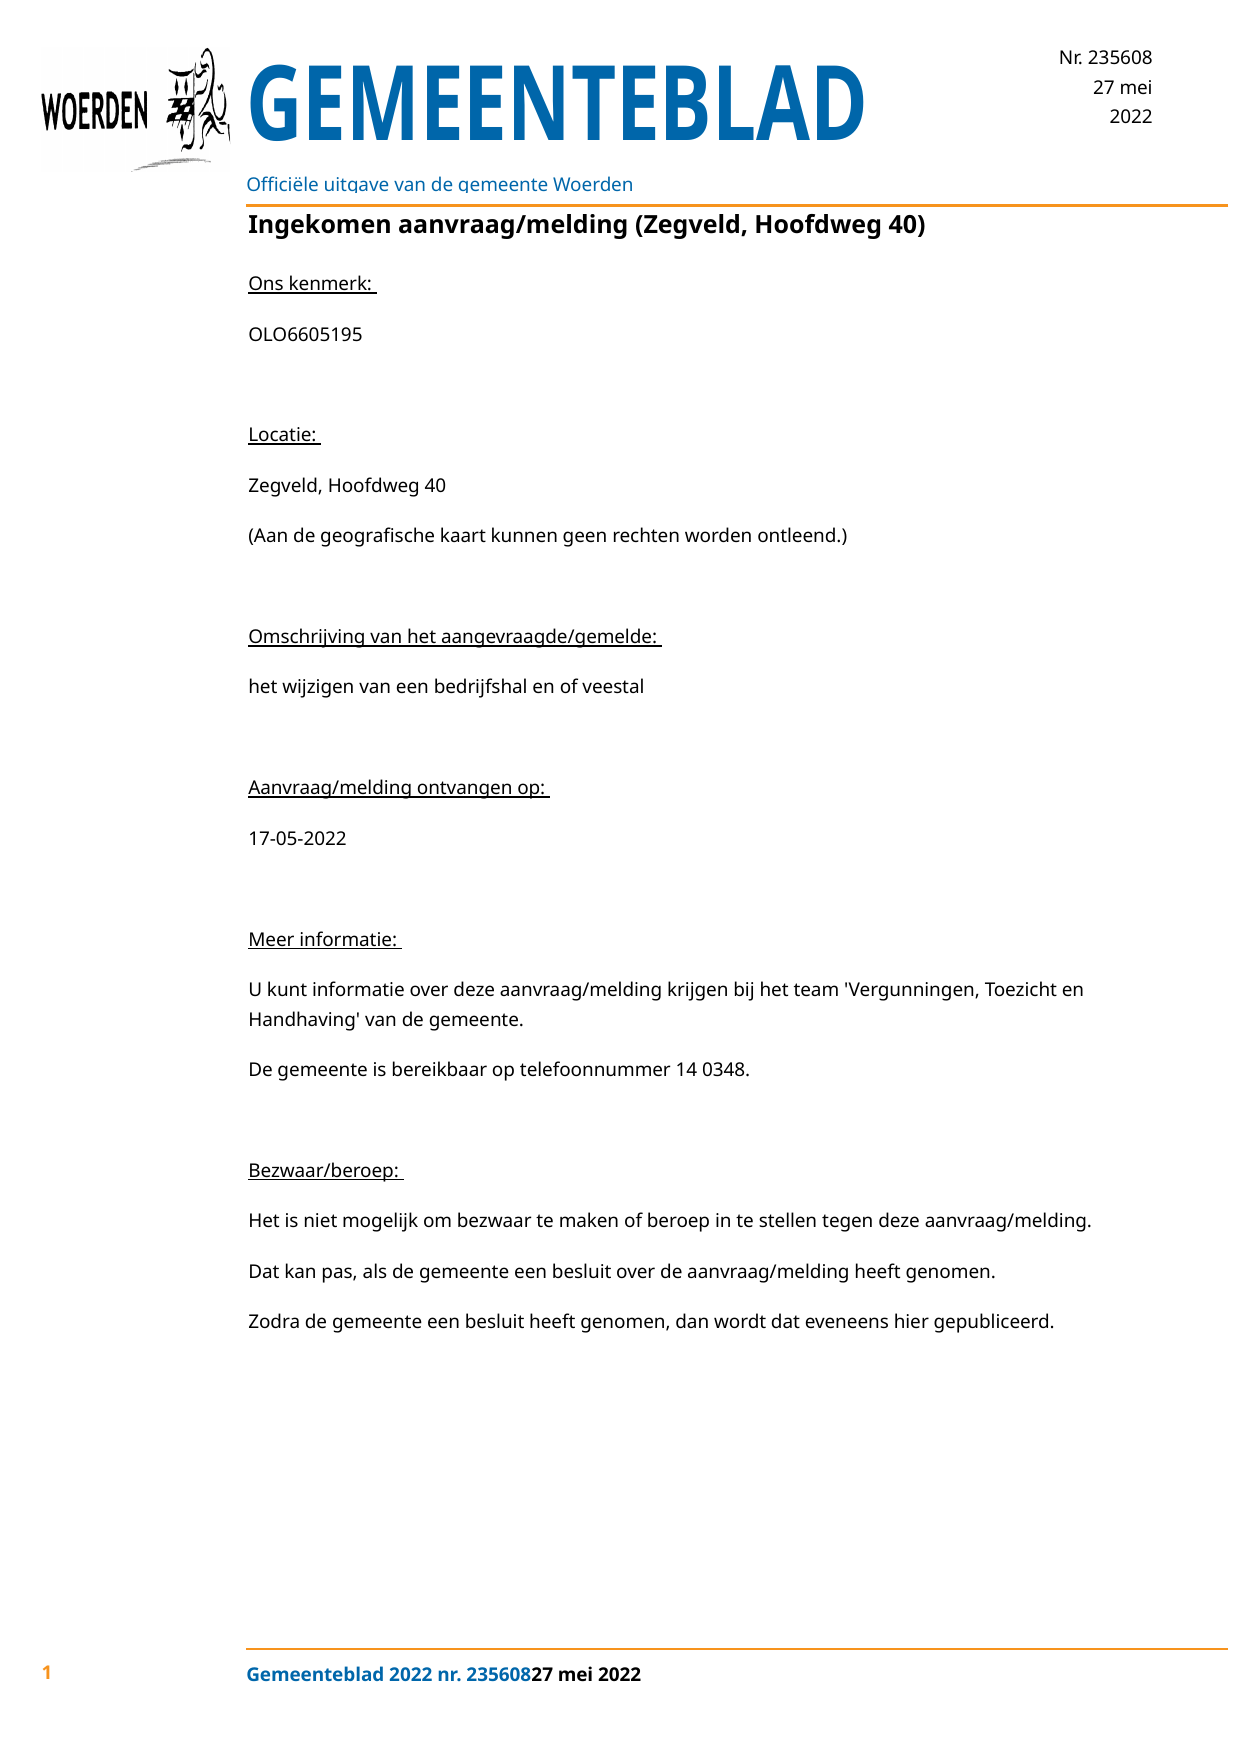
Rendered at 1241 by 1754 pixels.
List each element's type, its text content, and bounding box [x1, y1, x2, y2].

text Omschrijving van het aangevraagde/gemelde: [248, 623, 1152, 649]
text 17-05-2022 [248, 825, 1152, 851]
text U kunt informatie over deze aanvraag/melding krijgen bij het team 'Vergunningen, Toezicht en Handhaving' van de gemeente. [248, 976, 1152, 1031]
text Locatie: [248, 422, 1152, 447]
text Meer informatie: [248, 926, 1152, 951]
text Het is niet mogelijk om bezwaar te maken of beroep in te stellen tegen deze aanvraag/melding. [248, 1207, 1152, 1233]
text Ons kenmerk: [248, 270, 1152, 296]
text het wijzigen van een bedrijfshal en of veestal [248, 674, 1152, 699]
text (Aan de geografische kaart kunnen geen rechten worden ontleend.) [248, 522, 1152, 548]
text Aanvraag/melding ontvangen op: [248, 774, 1152, 800]
text De gemeente is bereikbaar op telefoonnummer 14 0348. [248, 1056, 1152, 1082]
text Zegveld, Hoofdweg 40 [248, 472, 1152, 498]
text Bezwaar/beroep: [248, 1157, 1152, 1183]
text OLO6605195 [248, 321, 1152, 346]
text Zodra de gemeente een besluit heeft genomen, dan wordt dat eveneens hier gepubliceerd. [248, 1308, 1152, 1334]
picture [41, 47, 231, 172]
text Dat kan pas, als de gemeente een besluit over de aanvraag/melding heeft genomen. [248, 1258, 1152, 1283]
text Ingekomen aanvraag/melding (Zegveld, Hoofdweg 40) [248, 207, 1152, 241]
